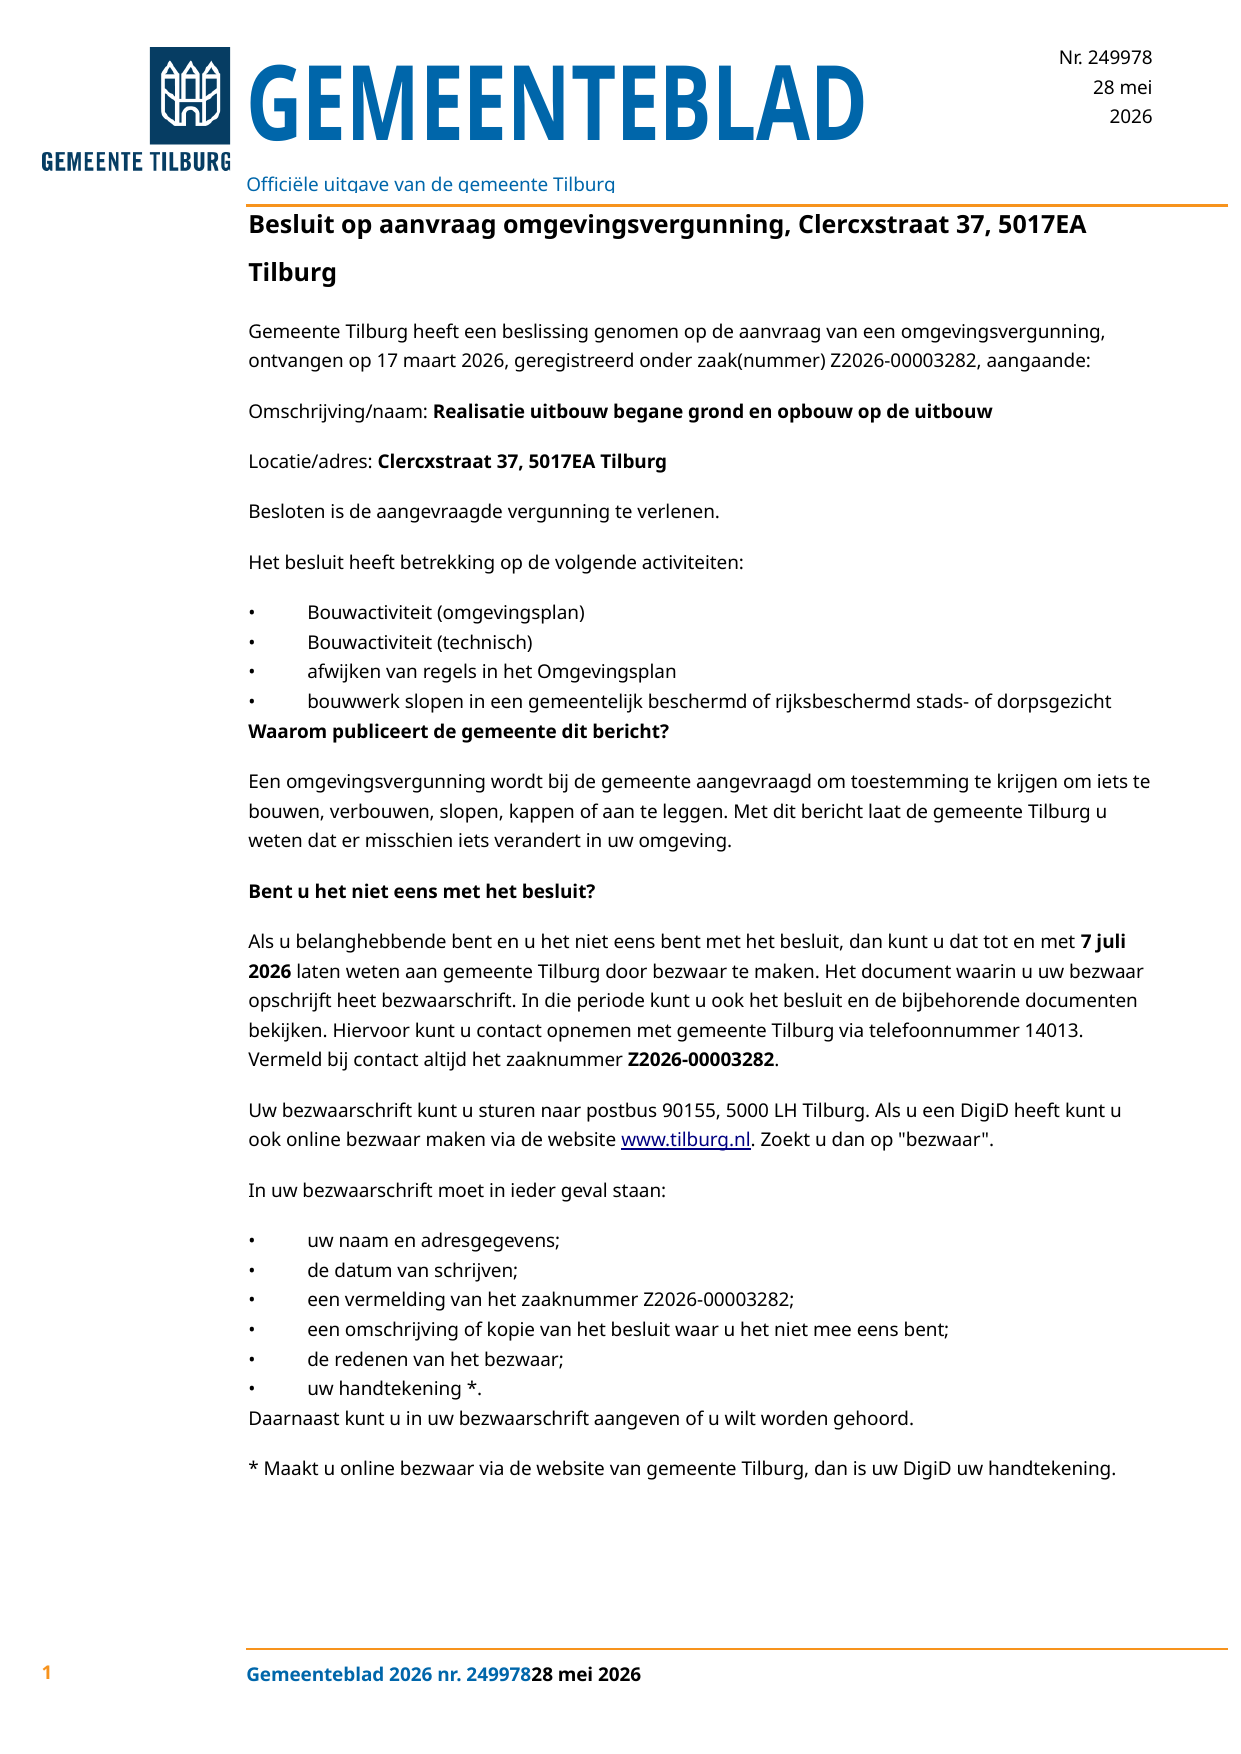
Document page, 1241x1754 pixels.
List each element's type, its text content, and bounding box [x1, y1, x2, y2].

text * Maakt u online bezwaar via de website van gemeente Tilburg, dan is uw DigiD uw handtekening. [248, 1455, 1152, 1481]
list uw handtekening *. [248, 1375, 1152, 1401]
text Daarnaast kunt u in uw bezwaarschrift aangeven of u wilt worden gehoord. [248, 1405, 1152, 1431]
text Gemeente Tilburg heeft een beslissing genomen op de aanvraag van een omgevingsvergunning, ontvangen op 17 maart 2026, geregistreerd onder zaak(nummer) Z2026-00003282, aangaande: [248, 318, 1152, 373]
list uw naam en adresgegevens; [248, 1227, 1152, 1253]
list bouwwerk slopen in een gemeentelijk beschermd of rijksbeschermd stads- of dorpsgezicht [248, 688, 1152, 714]
picture [41, 47, 231, 172]
list een omschrijving of kopie van het besluit waar u het niet mee eens bent; [248, 1316, 1152, 1342]
text Besloten is de aangevraagde vergunning te verlenen. [248, 499, 1152, 524]
list afwijken van regels in het Omgevingsplan [248, 659, 1152, 684]
text Als u belanghebbende bent en u het niet eens bent met het besluit, dan kunt u dat tot en met 7 juli 2026 laten weten aan gemeente Tilburg door bezwaar te maken. Het document waarin u uw bezwaar opschrijft heet bezwaarschrift. In die periode kunt u ook het besluit en de bijbehorende documenten bekijken. Hiervoor kunt u contact opnemen met gemeente Tilburg via telefoonnummer 14013. Vermeld bij contact altijd het zaaknummer Z2026-00003282. [248, 928, 1152, 1072]
text Uw bezwaarschrift kunt u sturen naar postbus 90155, 5000 LH Tilburg. Als u een DigiD heeft kunt u ook online bezwaar maken via de website www.tilburg.nl. Zoekt u dan op "bezwaar". [248, 1097, 1152, 1152]
text Locatie/adres: Clercxstraat 37, 5017EA Tilburg [248, 448, 1152, 474]
text Het besluit heeft betrekking op de volgende activiteiten: [248, 549, 1152, 575]
list de redenen van het bezwaar; [248, 1346, 1152, 1372]
list Bouwactiviteit (omgevingsplan) [248, 599, 1152, 625]
text Waarom publiceert de gemeente dit bericht? [248, 718, 1152, 744]
list een vermelding van het zaaknummer Z2026-00003282; [248, 1287, 1152, 1312]
text In uw bezwaarschrift moet in ieder geval staan: [248, 1177, 1152, 1203]
text Besluit op aanvraag omgevingsvergunning, Clercxstraat 37, 5017EA Tilburg [248, 207, 1152, 288]
text Een omgevingsvergunning wordt bij de gemeente aangevraagd om toestemming te krijgen om iets te bouwen, verbouwen, slopen, kappen of aan te leggen. Met dit bericht laat de gemeente Tilburg u weten dat er misschien iets verandert in uw omgeving. [248, 768, 1152, 853]
text Omschrijving/naam: Realisatie uitbouw begane grond en opbouw op de uitbouw [248, 398, 1152, 424]
text Bent u het niet eens met het besluit? [248, 878, 1152, 904]
list de datum van schrijven; [248, 1257, 1152, 1283]
list Bouwactiviteit (technisch) [248, 629, 1152, 655]
